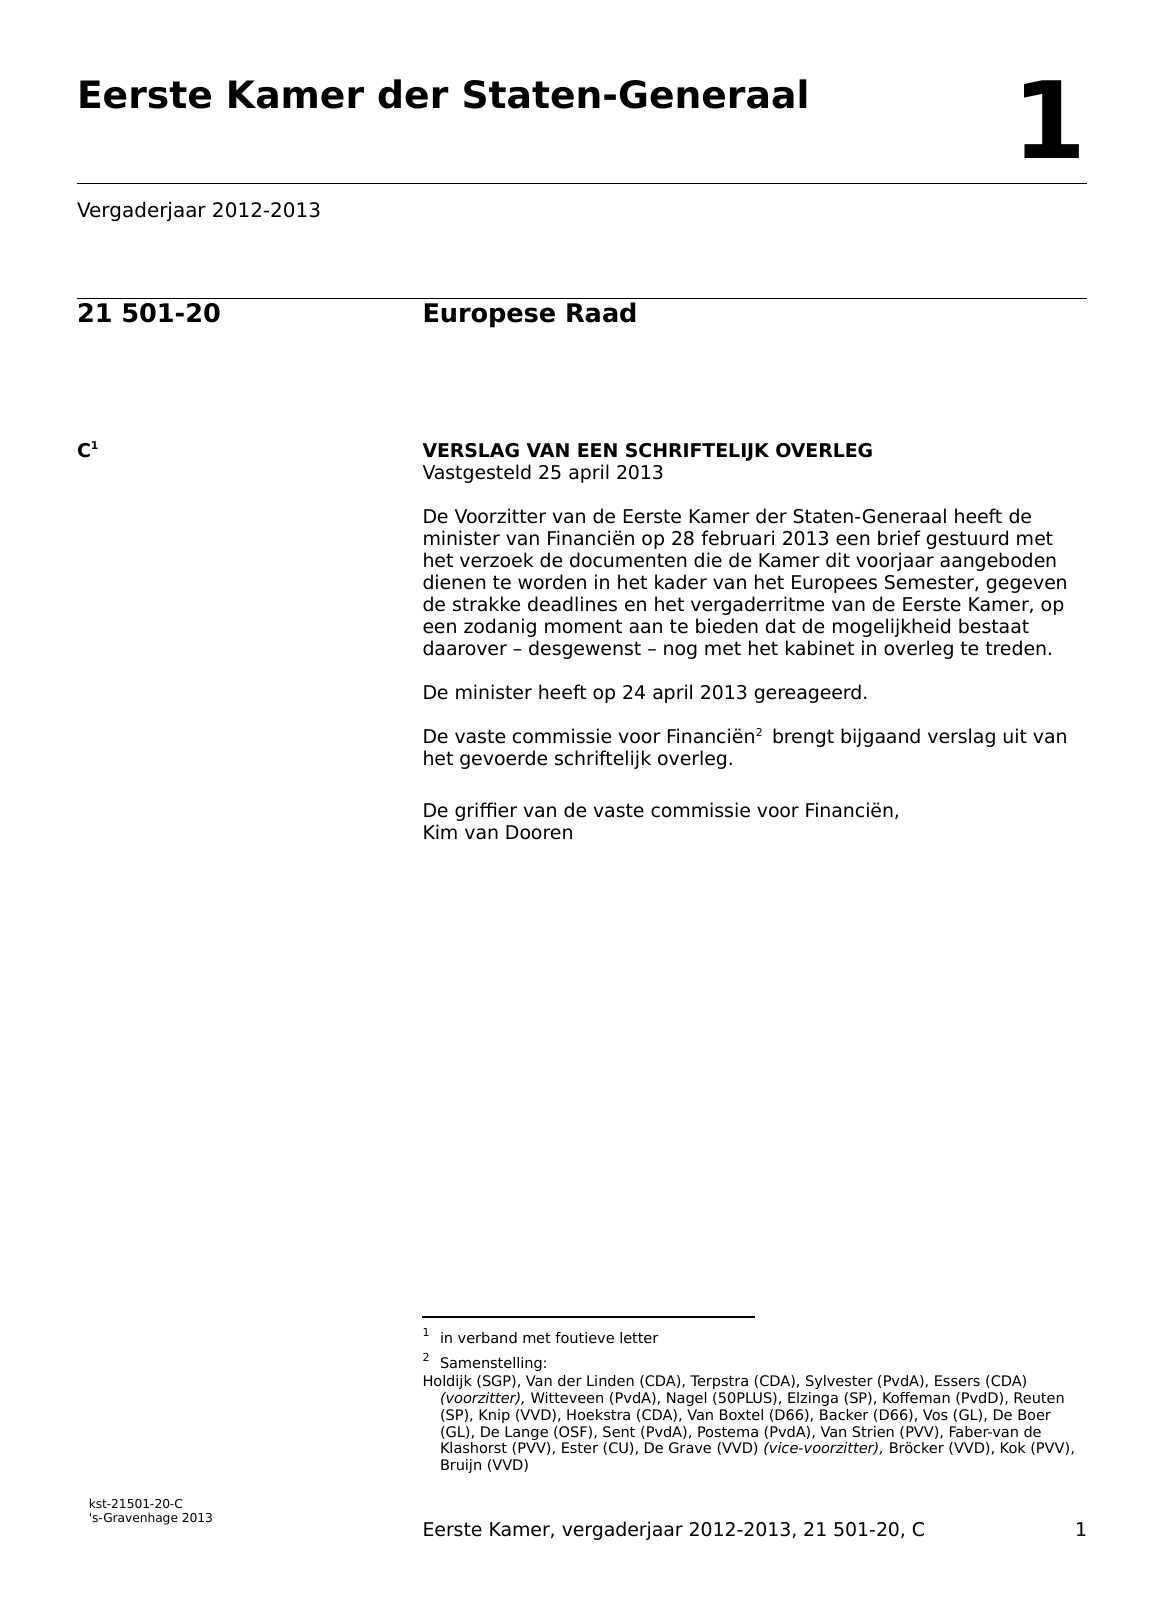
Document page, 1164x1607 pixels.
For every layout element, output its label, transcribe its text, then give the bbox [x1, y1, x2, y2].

text De Voorzitter van de Eerste Kamer der Staten-Generaal heeft de minister van Financiën op 28 februari 2013 een brief gestuurd met het verzoek de documenten die de Kamer dit voorjaar aangeboden dienen te worden in het kader van het Europees Semester, gegeven de strakke deadlines en het vergaderritme van de Eerste Kamer, op een zodanig moment aan te bieden dat de mogelijkheid bestaat daarover – desgewenst – nog met het kabinet in overleg te treden. [422, 506, 1087, 660]
table_header 1 [886, 59, 1087, 183]
subtitle C VERSLAG VAN EEN SCHRIFTELIJK OVERLEG [77, 440, 1087, 462]
text Holdijk (SGP), Van der Linden (CDA), Terpstra (CDA), Sylvester (PvdA), Essers (CDA) (voorzitter), Witteveen (PvdA), Nagel (50PLUS), Elzinga (SP), Koffeman (PvdD), Reuten (SP), Knip (VVD), Hoekstra (CDA), Van Boxtel (D66), Backer (D66), Vos (GL), De Boer (GL), De Lange (OSF), Sent (PvdA), Postema (PvdA), Van Strien (PVV), Faber-van de Klashorst (PVV), Ester (CU), De Grave (VVD) (vice-voorzitter), Bröcker (VVD), Kok (PVV), Bruijn (VVD) [422, 1373, 1087, 1474]
text De griffier van de vaste commissie voor Financiën, Kim van Dooren [422, 800, 1087, 844]
text 's-Gravenhage 2013 [88, 1511, 323, 1525]
text Samenstelling: [422, 1351, 1087, 1373]
text in verband met foutieve letter [422, 1326, 1087, 1348]
text De vaste commissie voor Financiën brengt bijgaand verslag uit van het gevoerde schriftelijk overleg. [422, 726, 1087, 770]
table_cell Vergaderjaar 2012-2013 [77, 184, 1087, 298]
text kst-21501-20-C [88, 1497, 323, 1511]
text Vastgesteld 25 april 2013 [422, 462, 1087, 484]
subtitle 21 501-20 Europese Raad [77, 299, 1087, 329]
text De minister heeft op 24 april 2013 gereageerd. [422, 682, 1087, 704]
table_header Eerste Kamer der Staten-Generaal [77, 59, 886, 183]
